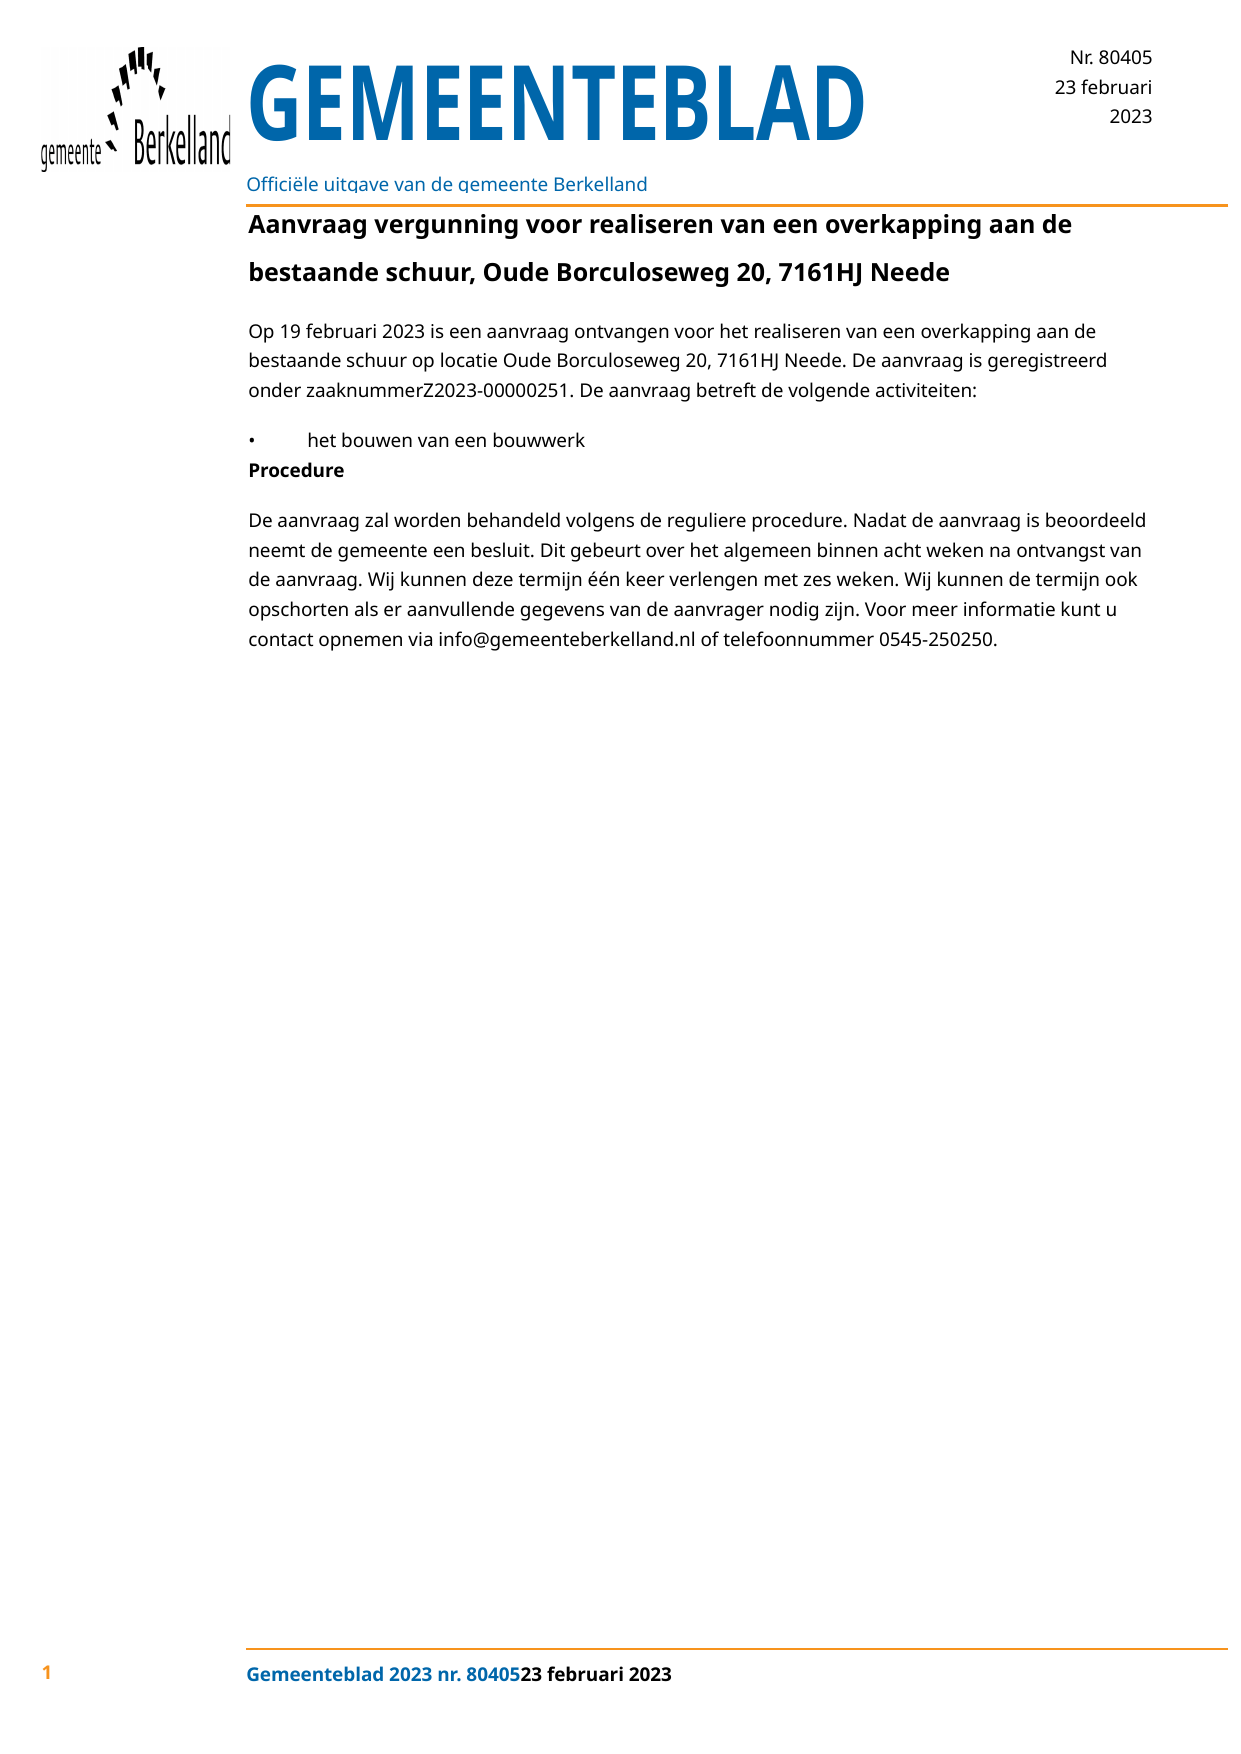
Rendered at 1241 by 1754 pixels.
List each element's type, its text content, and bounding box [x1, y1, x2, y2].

text Procedure [248, 457, 1152, 483]
list het bouwen van een bouwwerk [248, 427, 1152, 453]
text Aanvraag vergunning voor realiseren van een overkapping aan de bestaande schuur, Oude Borculoseweg 20, 7161HJ Neede [248, 207, 1152, 288]
text Op 19 februari 2023 is een aanvraag ontvangen voor het realiseren van een overkapping aan de bestaande schuur op locatie Oude Borculoseweg 20, 7161HJ Neede. De aanvraag is geregistreerd onder zaaknummerZ2023-00000251. De aanvraag betreft de volgende activiteiten: [248, 318, 1152, 403]
picture [41, 47, 231, 172]
text De aanvraag zal worden behandeld volgens de reguliere procedure. Nadat de aanvraag is beoordeeld neemt de gemeente een besluit. Dit gebeurt over het algemeen binnen acht weken na ontvangst van de aanvraag. Wij kunnen deze termijn één keer verlengen met zes weken. Wij kunnen de termijn ook opschorten als er aanvullende gegevens van de aanvrager nodig zijn. Voor meer informatie kunt u contact opnemen via info@gemeenteberkelland.nl of telefoonnummer 0545-250250. [248, 507, 1152, 652]
